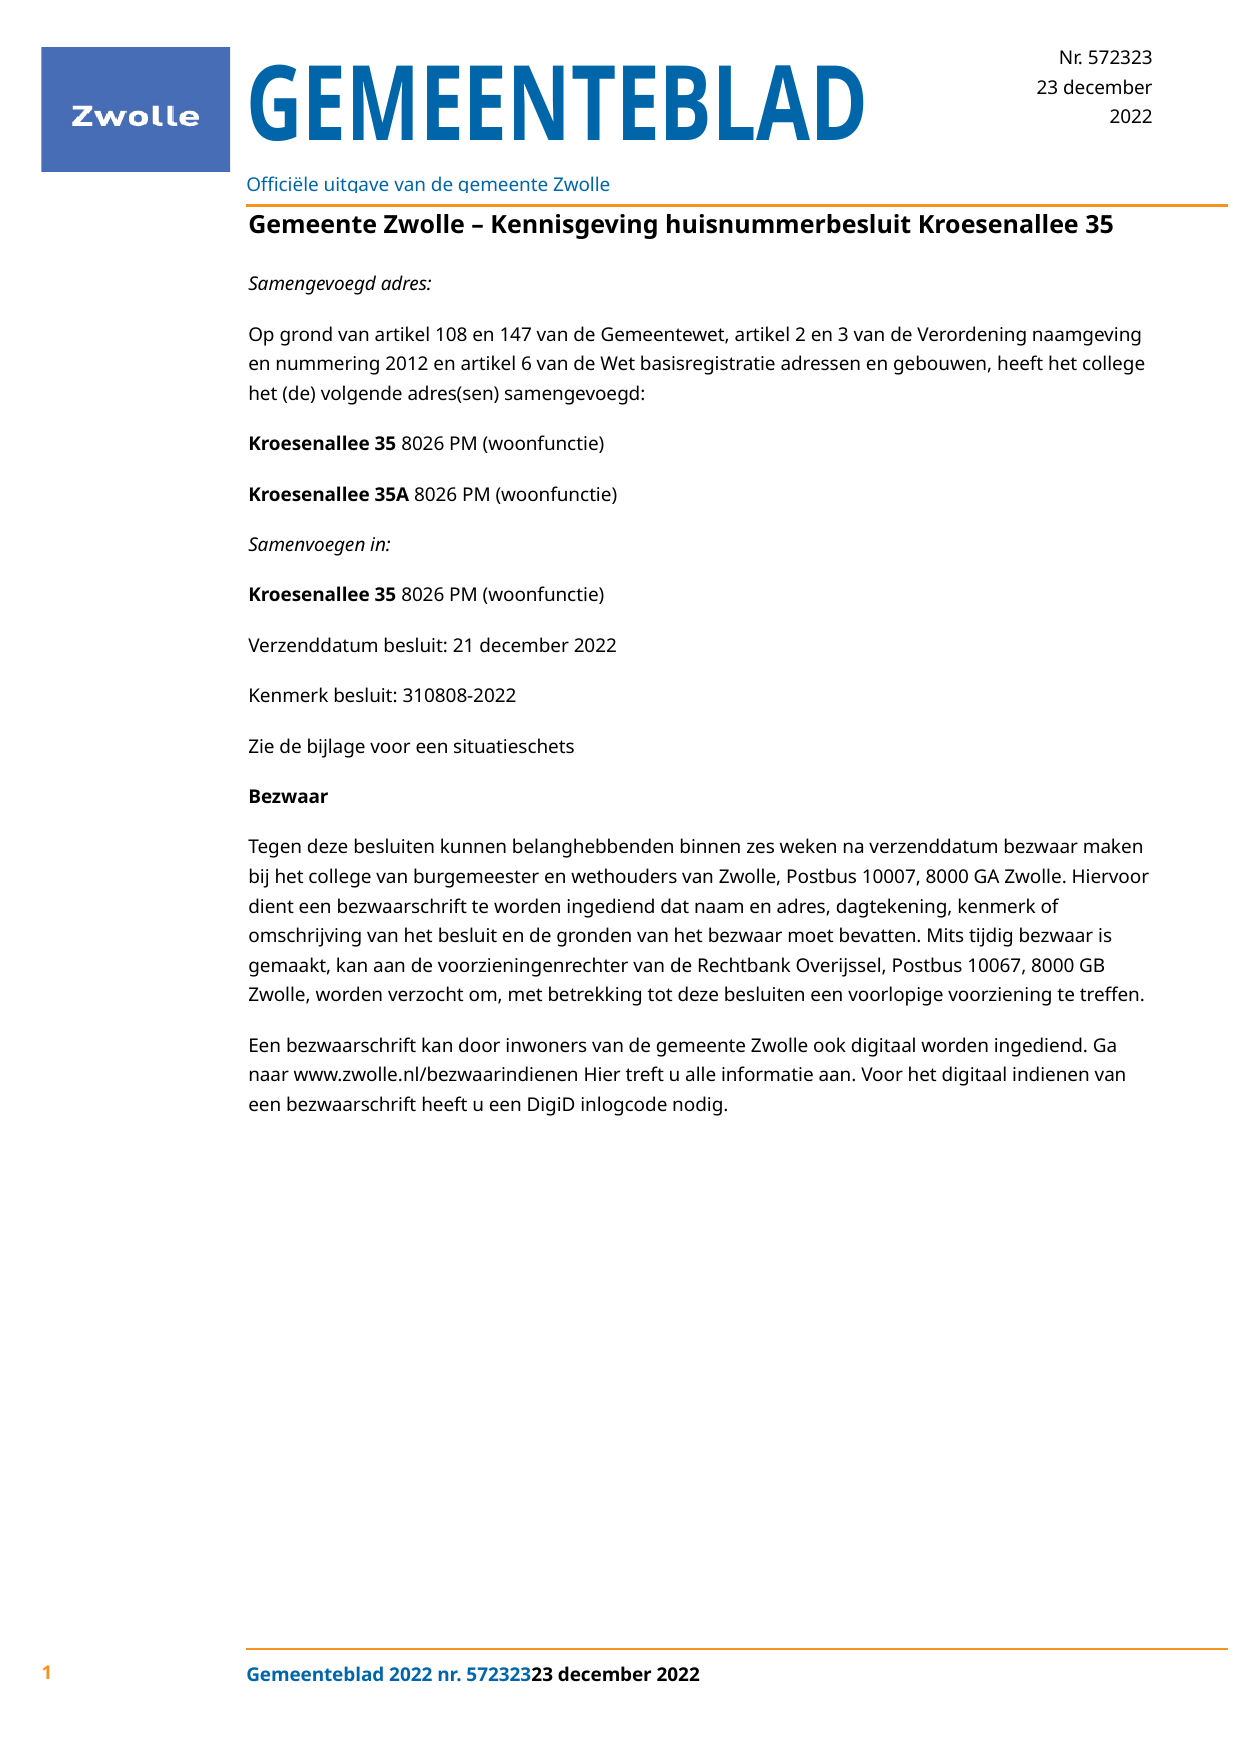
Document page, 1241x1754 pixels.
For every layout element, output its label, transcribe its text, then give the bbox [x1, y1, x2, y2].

picture [41, 47, 231, 172]
text Bezwaar [248, 783, 1152, 809]
text Een bezwaarschrift kan door inwoners van de gemeente Zwolle ook digitaal worden ingediend. Ga naar www.zwolle.nl/bezwaarindienen Hier treft u alle informatie aan. Voor het digitaal indienen van een bezwaarschrift heeft u een DigiD inlogcode nodig. [248, 1032, 1152, 1117]
text Kroesenallee 35 8026 PM (woonfunctie) [248, 430, 1152, 456]
text Kroesenallee 35A 8026 PM (woonfunctie) [248, 481, 1152, 506]
text Kroesenallee 35 8026 PM (woonfunctie) [248, 582, 1152, 607]
text Gemeente Zwolle – Kennisgeving huisnummerbesluit Kroesenallee 35 [248, 207, 1152, 241]
text Kenmerk besluit: 310808-2022 [248, 682, 1152, 708]
text Op grond van artikel 108 en 147 van de Gemeentewet, artikel 2 en 3 van de Verordening naamgeving en nummering 2012 en artikel 6 van de Wet basisregistratie adressen en gebouwen, heeft het college het (de) volgende adres(sen) samengevoegd: [248, 321, 1152, 406]
text Tegen deze besluiten kunnen belanghebbenden binnen zes weken na verzenddatum bezwaar maken bij het college van burgemeester en wethouders van Zwolle, Postbus 10007, 8000 GA Zwolle. Hiervoor dient een bezwaarschrift te worden ingediend dat naam en adres, dagtekening, kenmerk of omschrijving van het besluit en de gronden van het bezwaar moet bevatten. Mits tijdig bezwaar is gemaakt, kan aan de voorzieningenrechter van de Rechtbank Overijssel, Postbus 10067, 8000 GB Zwolle, worden verzocht om, met betrekking tot deze besluiten een voorlopige voorziening te treffen. [248, 834, 1152, 1007]
text Samengevoegd adres: [248, 270, 1152, 296]
text Samenvoegen in: [248, 531, 1152, 557]
text Verzenddatum besluit: 21 december 2022 [248, 632, 1152, 658]
text Zie de bijlage voor een situatieschets [248, 733, 1152, 758]
